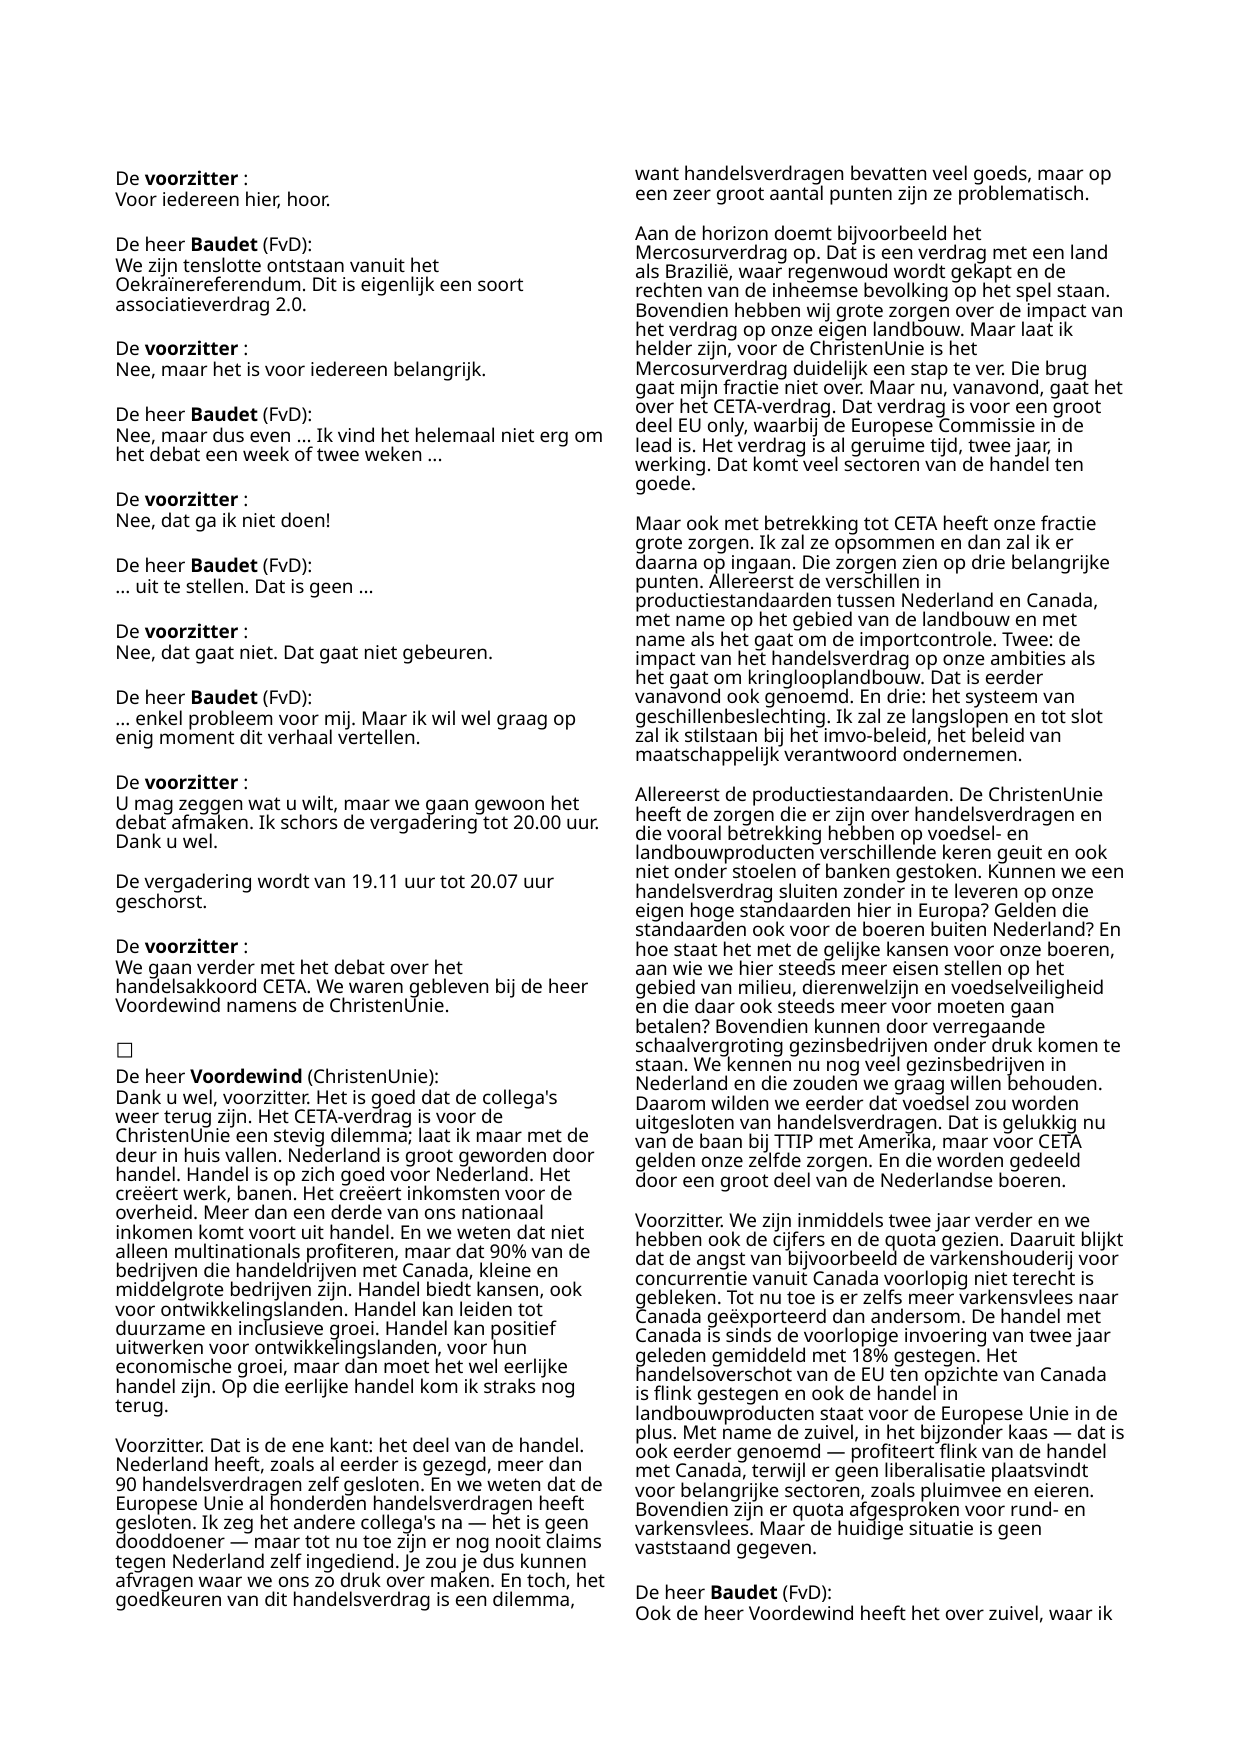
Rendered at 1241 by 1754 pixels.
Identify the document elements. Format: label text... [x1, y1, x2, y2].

text We zijn tenslotte ontstaan vanuit het Oekraïnereferendum. Dit is eigenlijk een soort associatieverdrag 2.0. [115, 257, 605, 315]
text Maar ook met betrekking tot CETA heeft onze fractie grote zorgen. Ik zal ze opsommen en dan zal ik er daarna op ingaan. Die zorgen zien op drie belangrijke punten. Allereerst de verschillen in productiestandaarden tussen Nederland en Canada, met name op het gebied van de landbouw en met name als het gaat om de importcontrole. Twee: de impact van het handelsverdrag op onze ambities als het gaat om kringlooplandbouw. Dat is eerder vanavond ook genoemd. En drie: het systeem van geschillenbeslechting. Ik zal ze langslopen en tot slot zal ik stilstaan bij het imvo-beleid, het beleid van maatschappelijk verantwoord ondernemen. [635, 515, 1125, 766]
text De heer Baudet (FvD): [115, 231, 605, 257]
text ... uit te stellen. Dat is geen ... [115, 578, 605, 597]
text Aan de horizon doemt bijvoorbeeld het Mercosurverdrag op. Dat is een verdrag met een land als Brazilië, waar regenwoud wordt gekapt en de rechten van de inheemse bevolking op het spel staan. Bovendien hebben wij grote zorgen over de impact van het verdrag op onze eigen landbouw. Maar laat ik helder zijn, voor de ChristenUnie is het Mercosurverdrag duidelijk een stap te ver. Die brug gaat mijn fractie niet over. Maar nu, vanavond, gaat het over het CETA-verdrag. Dat verdrag is voor een groot deel EU only, waarbij de Europese Commissie in de lead is. Het verdrag is al geruime tijd, twee jaar, in werking. Dat komt veel sectoren van de handel ten goede. [635, 224, 1125, 494]
text De voorzitter : [115, 487, 605, 512]
text Nee, dat gaat niet. Dat gaat niet gebeuren. [115, 644, 605, 663]
text Dank u wel, voorzitter. Het is goed dat de collega's weer terug zijn. Het CETA-verdrag is voor de ChristenUnie een stevig dilemma; laat ik maar met de deur in huis vallen. Nederland is groot geworden door handel. Handel is op zich goed voor Nederland. Het creëert werk, banen. Het creëert inkomsten voor de overheid. Meer dan een derde van ons nationaal inkomen komt voort uit handel. En we weten dat niet alleen multinationals profiteren, maar dat 90% van de bedrijven die handeldrijven met Canada, kleine en middelgrote bedrijven zijn. Handel biedt kansen, ook voor ontwikkelingslanden. Handel kan leiden tot duurzame en inclusieve groei. Handel kan positief uitwerken voor ontwikkelingslanden, voor hun economische groei, maar dan moet het wel eerlijke handel zijn. Op die eerlijke handel kom ik straks nog terug. [115, 1089, 605, 1416]
text De voorzitter : [115, 933, 605, 959]
text De heer Baudet (FvD): [115, 401, 605, 427]
text De voorzitter : [115, 165, 605, 191]
text De vergadering wordt van 19.11 uur tot 20.07 uur geschorst. [115, 873, 605, 912]
text Allereerst de productiestandaarden. De ChristenUnie heeft de zorgen die er zijn over handelsverdragen en die vooral betrekking hebben op voedsel- en landbouwproducten verschillende keren geuit en ook niet onder stoelen of banken gestoken. Kunnen we een handelsverdrag sluiten zonder in te leveren op onze eigen hoge standaarden hier in Europa? Gelden die standaarden ook voor de boeren buiten Nederland? En hoe staat het met de gelijke kansen voor onze boeren, aan wie we hier steeds meer eisen stellen op het gebied van milieu, dierenwelzijn en voedselveiligheid en die daar ook steeds meer voor moeten gaan betalen? Bovendien kunnen door verregaande schaalvergroting gezinsbedrijven onder druk komen te staan. We kennen nu nog veel gezinsbedrijven in Nederland en die zouden we graag willen behouden. Daarom wilden we eerder dat voedsel zou worden uitgesloten van handelsverdragen. Dat is gelukkig nu van de baan bij TTIP met Amerika, maar voor CETA gelden onze zelfde zorgen. En die worden gedeeld door een groot deel van de Nederlandse boeren. [635, 786, 1125, 1191]
text De heer Baudet (FvD): [115, 684, 605, 710]
text De heer Baudet (FvD): [115, 552, 605, 578]
text Voorzitter. We zijn inmiddels twee jaar verder en we hebben ook de cijfers en de quota gezien. Daaruit blijkt dat de angst van bijvoorbeeld de varkenshouderij voor concurrentie vanuit Canada voorlopig niet terecht is gebleken. Tot nu toe is er zelfs meer varkensvlees naar Canada geëxporteerd dan andersom. De handel met Canada is sinds de voorlopige invoering van twee jaar geleden gemiddeld met 18% gestegen. Het handelsoverschot van de EU ten opzichte van Canada is flink gestegen en ook de handel in landbouwproducten staat voor de Europese Unie in de plus. Met name de zuivel, in het bijzonder kaas — dat is ook eerder genoemd — profiteert flink van de handel met Canada, terwijl er geen liberalisatie plaatsvindt voor belangrijke sectoren, zoals pluimvee en eieren. Bovendien zijn er quota afgesproken voor rund- en varkensvlees. Maar de huidige situatie is geen vaststaand gegeven. [635, 1212, 1125, 1559]
text Nee, maar het is voor iedereen belangrijk. [115, 361, 605, 381]
text We gaan verder met het debat over het handelsakkoord CETA. We waren gebleven bij de heer Voordewind namens de ChristenUnie. [115, 959, 605, 1016]
text Nee, dat ga ik niet doen! [115, 512, 605, 532]
text ... enkel probleem voor mij. Maar ik wil wel graag op enig moment dit verhaal vertellen. [115, 710, 605, 748]
text Voor iedereen hier, hoor. [115, 191, 605, 210]
text De voorzitter : [115, 618, 605, 644]
text U mag zeggen wat u wilt, maar we gaan gewoon het debat afmaken. Ik schors de vergadering tot 20.00 uur. Dank u wel. [115, 795, 605, 853]
text De voorzitter : [115, 769, 605, 795]
text ⬜ [115, 1037, 605, 1063]
text Voorzitter. Dat is de ene kant: het deel van de handel. Nederland heeft, zoals al eerder is gezegd, meer dan 90 handelsverdragen zelf gesloten. En we weten dat de Europese Unie al honderden handelsverdragen heeft gesloten. Ik zeg het andere collega's na — het is geen dooddoener — maar tot nu toe zijn er nog nooit claims tegen Nederland zelf ingediend. Je zou je dus kunnen afvragen waar we ons zo druk over maken. En toch, het goedkeuren van dit handelsverdrag is een dilemma, [115, 1437, 605, 1611]
text De heer Baudet (FvD): [635, 1579, 1125, 1605]
text Ook de heer Voordewind heeft het over zuivel, waar ik [635, 1605, 1125, 1624]
text Nee, maar dus even ... Ik vind het helemaal niet erg om het debat een week of twee weken ... [115, 427, 605, 466]
text want handelsverdragen bevatten veel goeds, maar op een zeer groot aantal punten zijn ze problematisch. [635, 165, 1125, 204]
text De heer Voordewind (ChristenUnie): [115, 1063, 605, 1089]
text De voorzitter : [115, 336, 605, 361]
